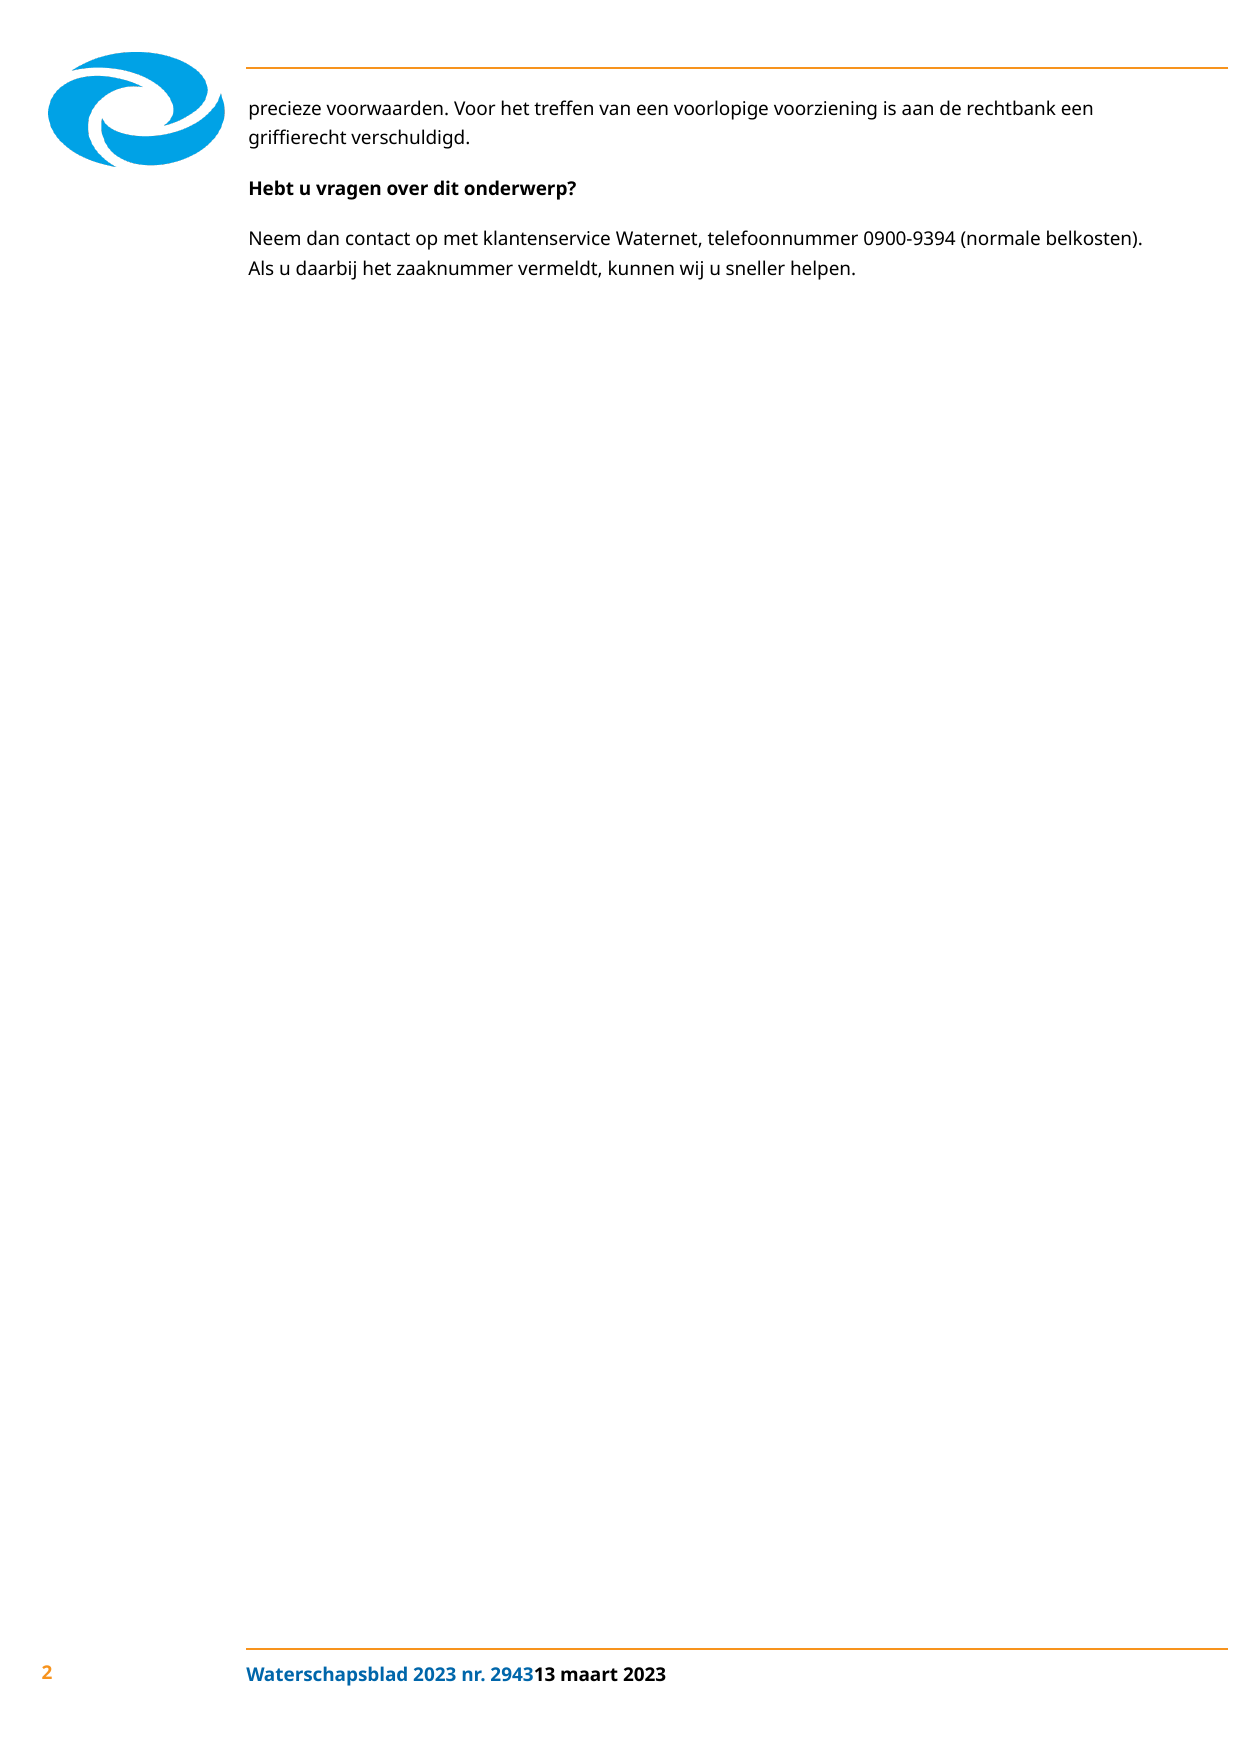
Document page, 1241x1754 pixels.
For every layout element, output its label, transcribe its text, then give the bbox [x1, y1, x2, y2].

text precieze voorwaarden. Voor het treffen van een voorlopige voorziening is aan de rechtbank een griffierecht verschuldigd. [248, 95, 1152, 150]
picture [41, 47, 231, 172]
text Neem dan contact op met klantenservice Waternet, telefoonnummer 0900-9394 (normale belkosten). Als u daarbij het zaaknummer vermeldt, kunnen wij u sneller helpen. [248, 225, 1152, 281]
text Hebt u vragen over dit onderwerp? [248, 175, 1152, 201]
